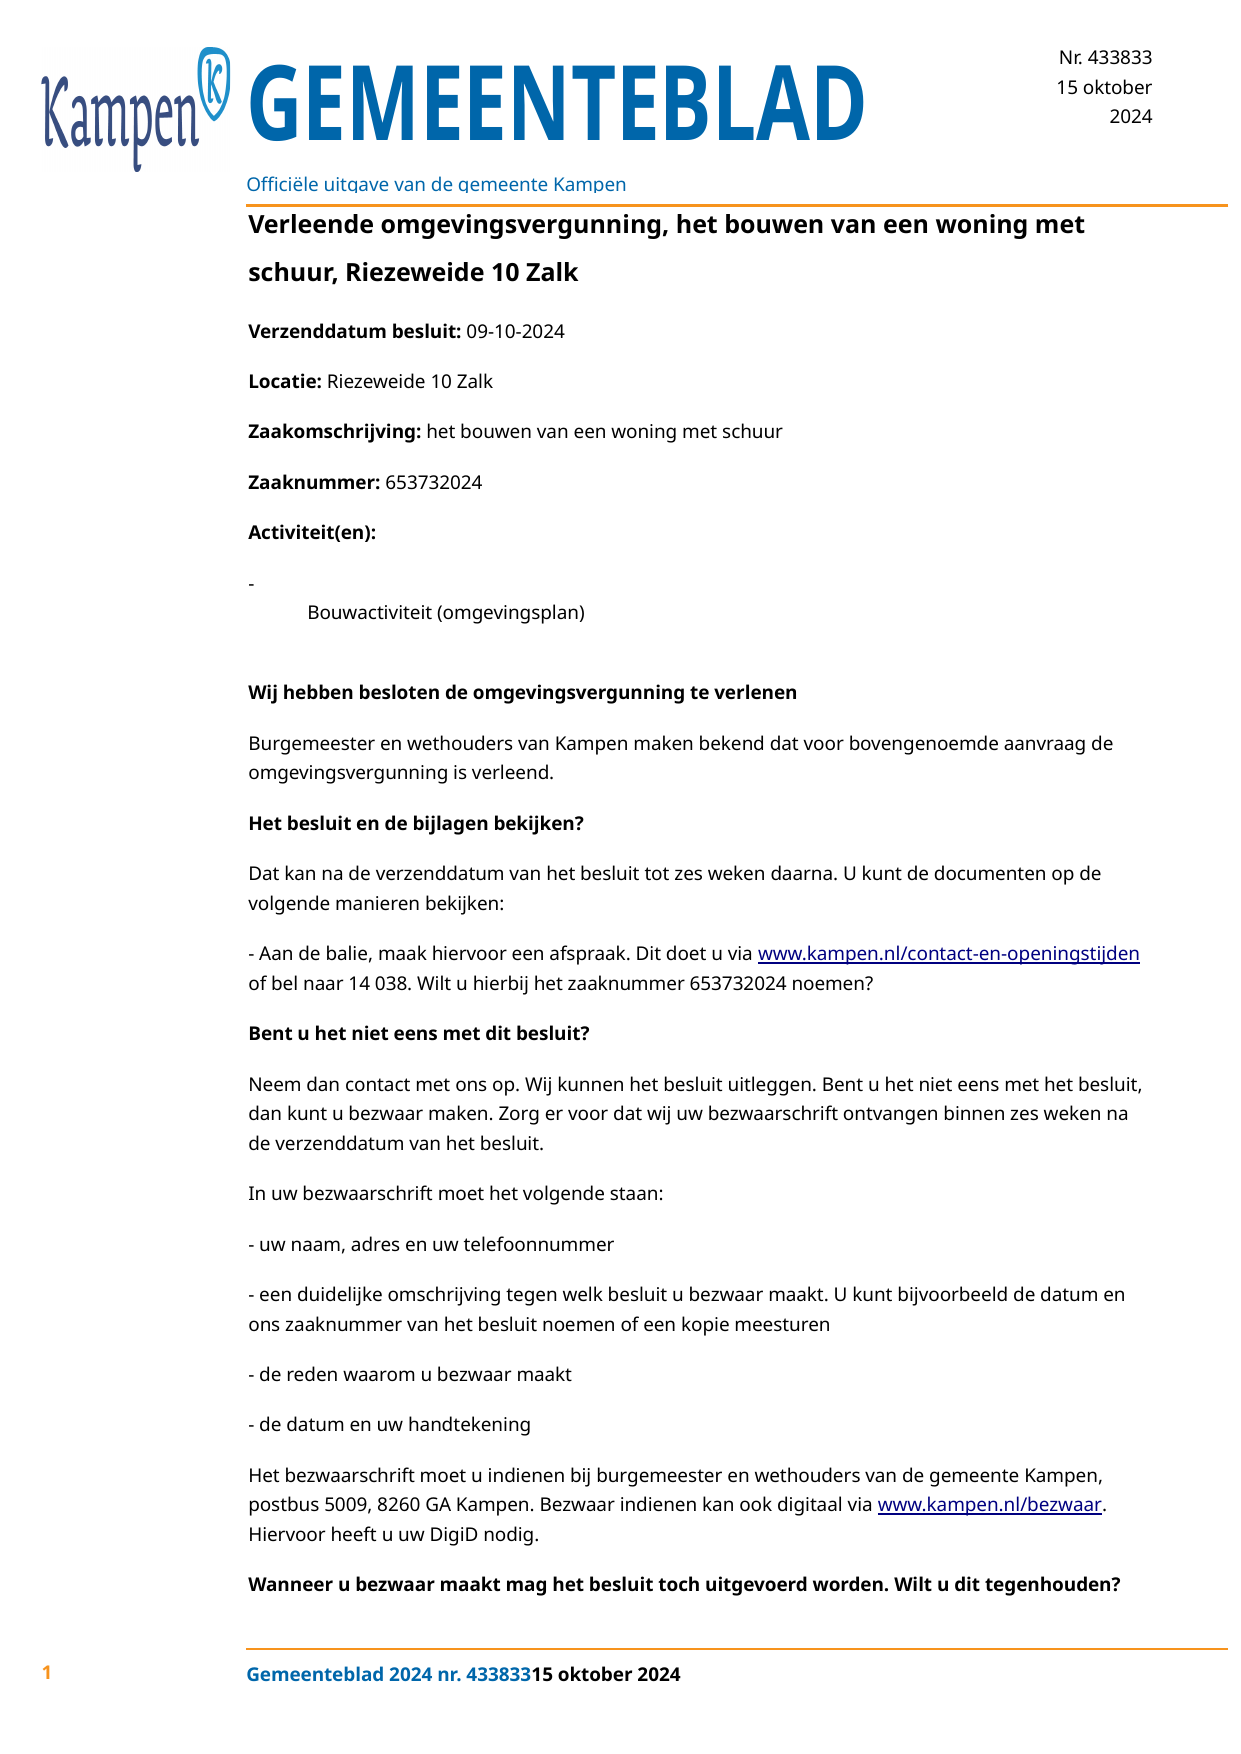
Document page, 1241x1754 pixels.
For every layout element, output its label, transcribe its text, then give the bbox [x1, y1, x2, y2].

text Neem dan contact met ons op. Wij kunnen het besluit uitleggen. Bent u het niet eens met het besluit, dan kunt u bezwaar maken. Zorg er voor dat wij uw bezwaarschrift ontvangen binnen zes weken na de verzenddatum van het besluit. [248, 1071, 1152, 1156]
picture [41, 47, 231, 172]
text - de reden waarom u bezwaar maakt [248, 1361, 1152, 1387]
text - Aan de balie, maak hiervoor een afspraak. Dit doet u via www.kampen.nl/contact-en-openingstijden of bel naar 14 038. Wilt u hierbij het zaaknummer 653732024 noemen? [248, 940, 1152, 996]
text Activiteit(en): [248, 519, 1152, 545]
text In uw bezwaarschrift moet het volgende staan: [248, 1180, 1152, 1206]
text Het besluit en de bijlagen bekijken? [248, 810, 1152, 836]
text Wanneer u bezwaar maakt mag het besluit toch uitgevoerd worden. Wilt u dit tegenhouden? [248, 1572, 1152, 1597]
text Zaaknummer: 653732024 [248, 469, 1152, 495]
text Zaakomschrijving: het bouwen van een woning met schuur [248, 419, 1152, 444]
text Verleende omgevingsvergunning, het bouwen van een woning met schuur, Riezeweide 10 Zalk [248, 207, 1152, 288]
text Wij hebben besloten de omgevingsvergunning te verlenen [248, 679, 1152, 705]
text Dat kan na de verzenddatum van het besluit tot zes weken daarna. U kunt de documenten op de volgende manieren bekijken: [248, 860, 1152, 916]
text - uw naam, adres en uw telefoonnummer [248, 1231, 1152, 1257]
text Burgemeester en wethouders van Kampen maken bekend dat voor bovengenoemde aanvraag de omgevingsvergunning is verleend. [248, 730, 1152, 785]
text - een duidelijke omschrijving tegen welk besluit u bezwaar maakt. U kunt bijvoorbeeld de datum en ons zaaknummer van het besluit noemen of een kopie meesturen [248, 1281, 1152, 1337]
list Bouwactiviteit (omgevingsplan) [248, 599, 1152, 625]
text Het bezwaarschrift moet u indienen bij burgemeester en wethouders van de gemeente Kampen, postbus 5009, 8260 GA Kampen. Bezwaar indienen kan ook digitaal via www.kampen.nl/bezwaar. Hiervoor heeft u uw DigiD nodig. [248, 1462, 1152, 1547]
text Locatie: Riezeweide 10 Zalk [248, 368, 1152, 394]
text Bent u het niet eens met dit besluit? [248, 1020, 1152, 1046]
text Verzenddatum besluit: 09-10-2024 [248, 318, 1152, 344]
text - de datum en uw handtekening [248, 1412, 1152, 1437]
